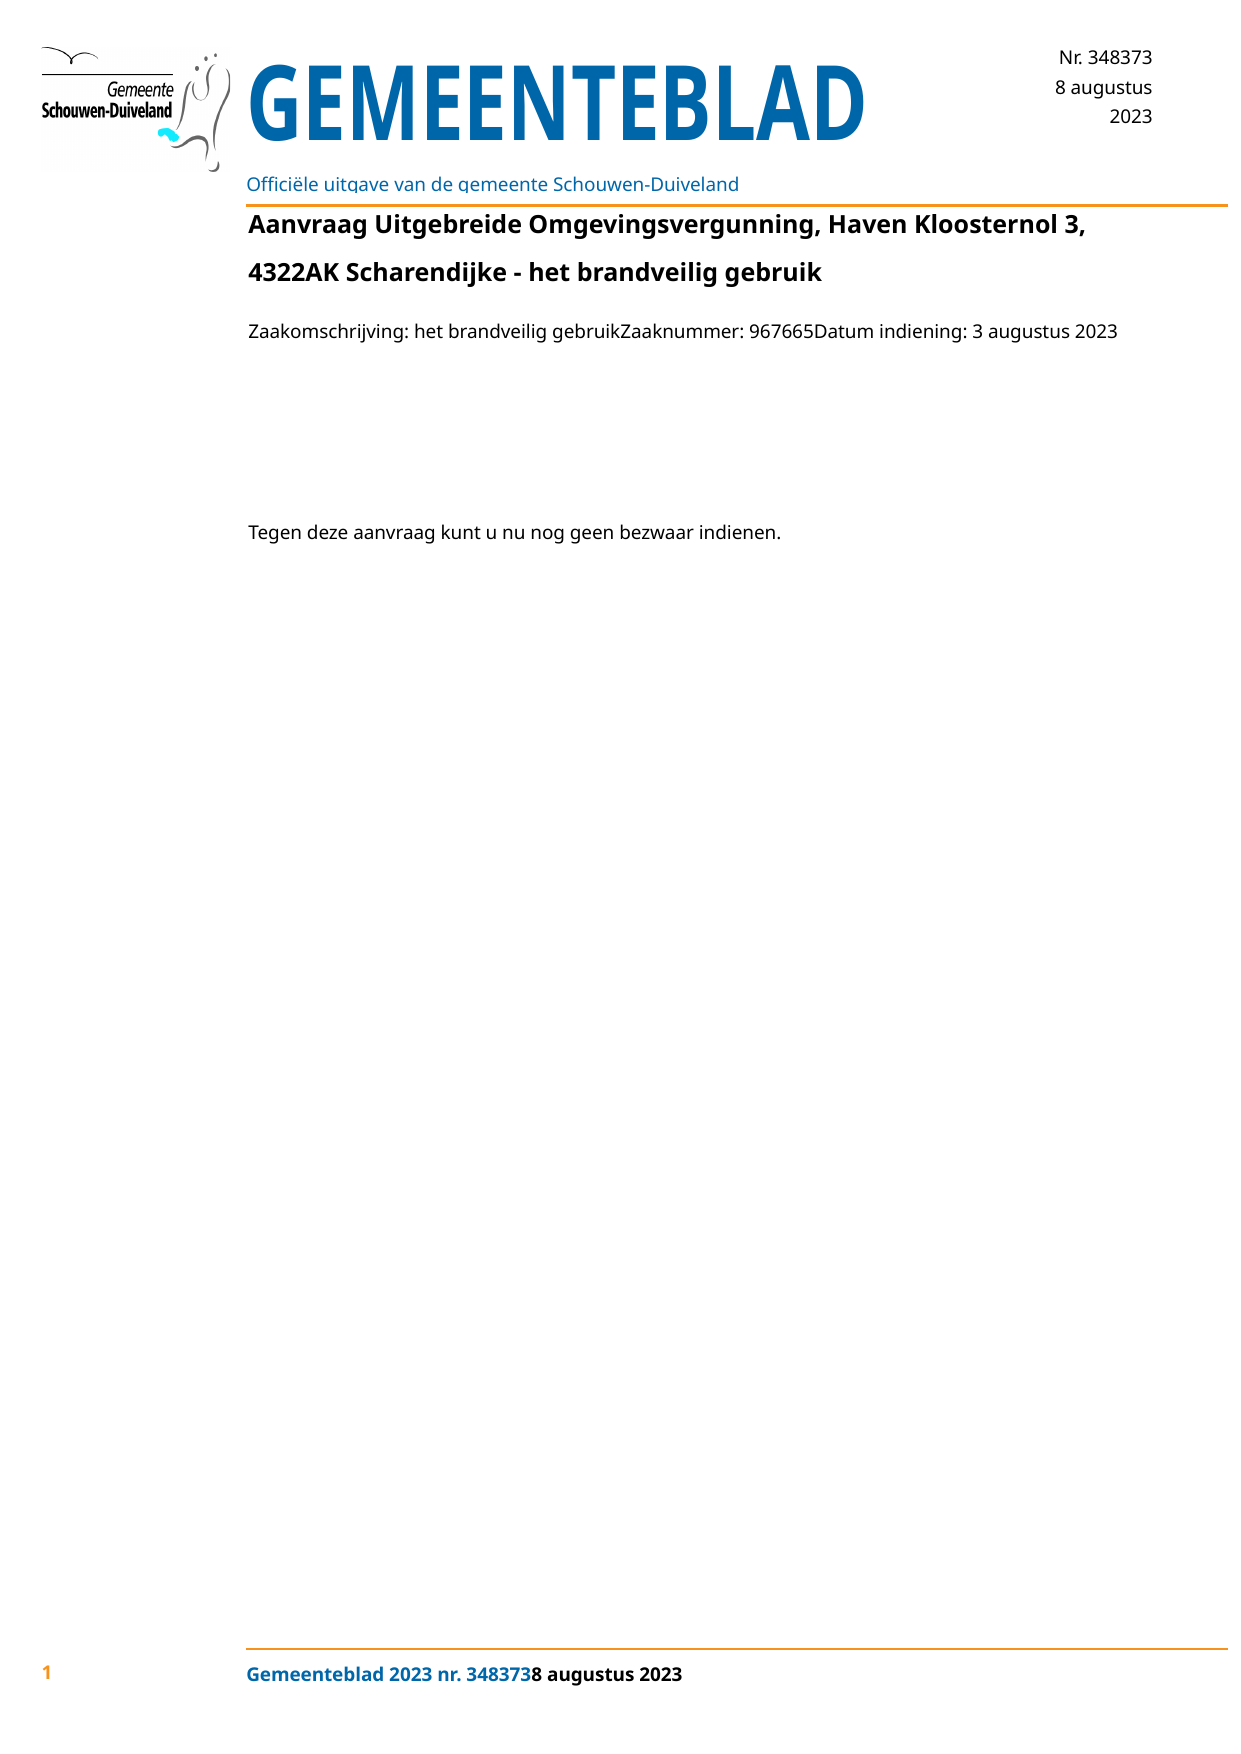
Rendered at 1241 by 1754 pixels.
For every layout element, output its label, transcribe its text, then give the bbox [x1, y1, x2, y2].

text Tegen deze aanvraag kunt u nu nog geen bezwaar indienen. [248, 519, 1152, 545]
picture [41, 47, 231, 172]
text Zaakomschrijving: het brandveilig gebruikZaaknummer: 967665Datum indiening: 3 augustus 2023 [248, 318, 1152, 344]
text Aanvraag Uitgebreide Omgevingsvergunning, Haven Kloosternol 3, 4322AK Scharendijke - het brandveilig gebruik [248, 207, 1152, 288]
